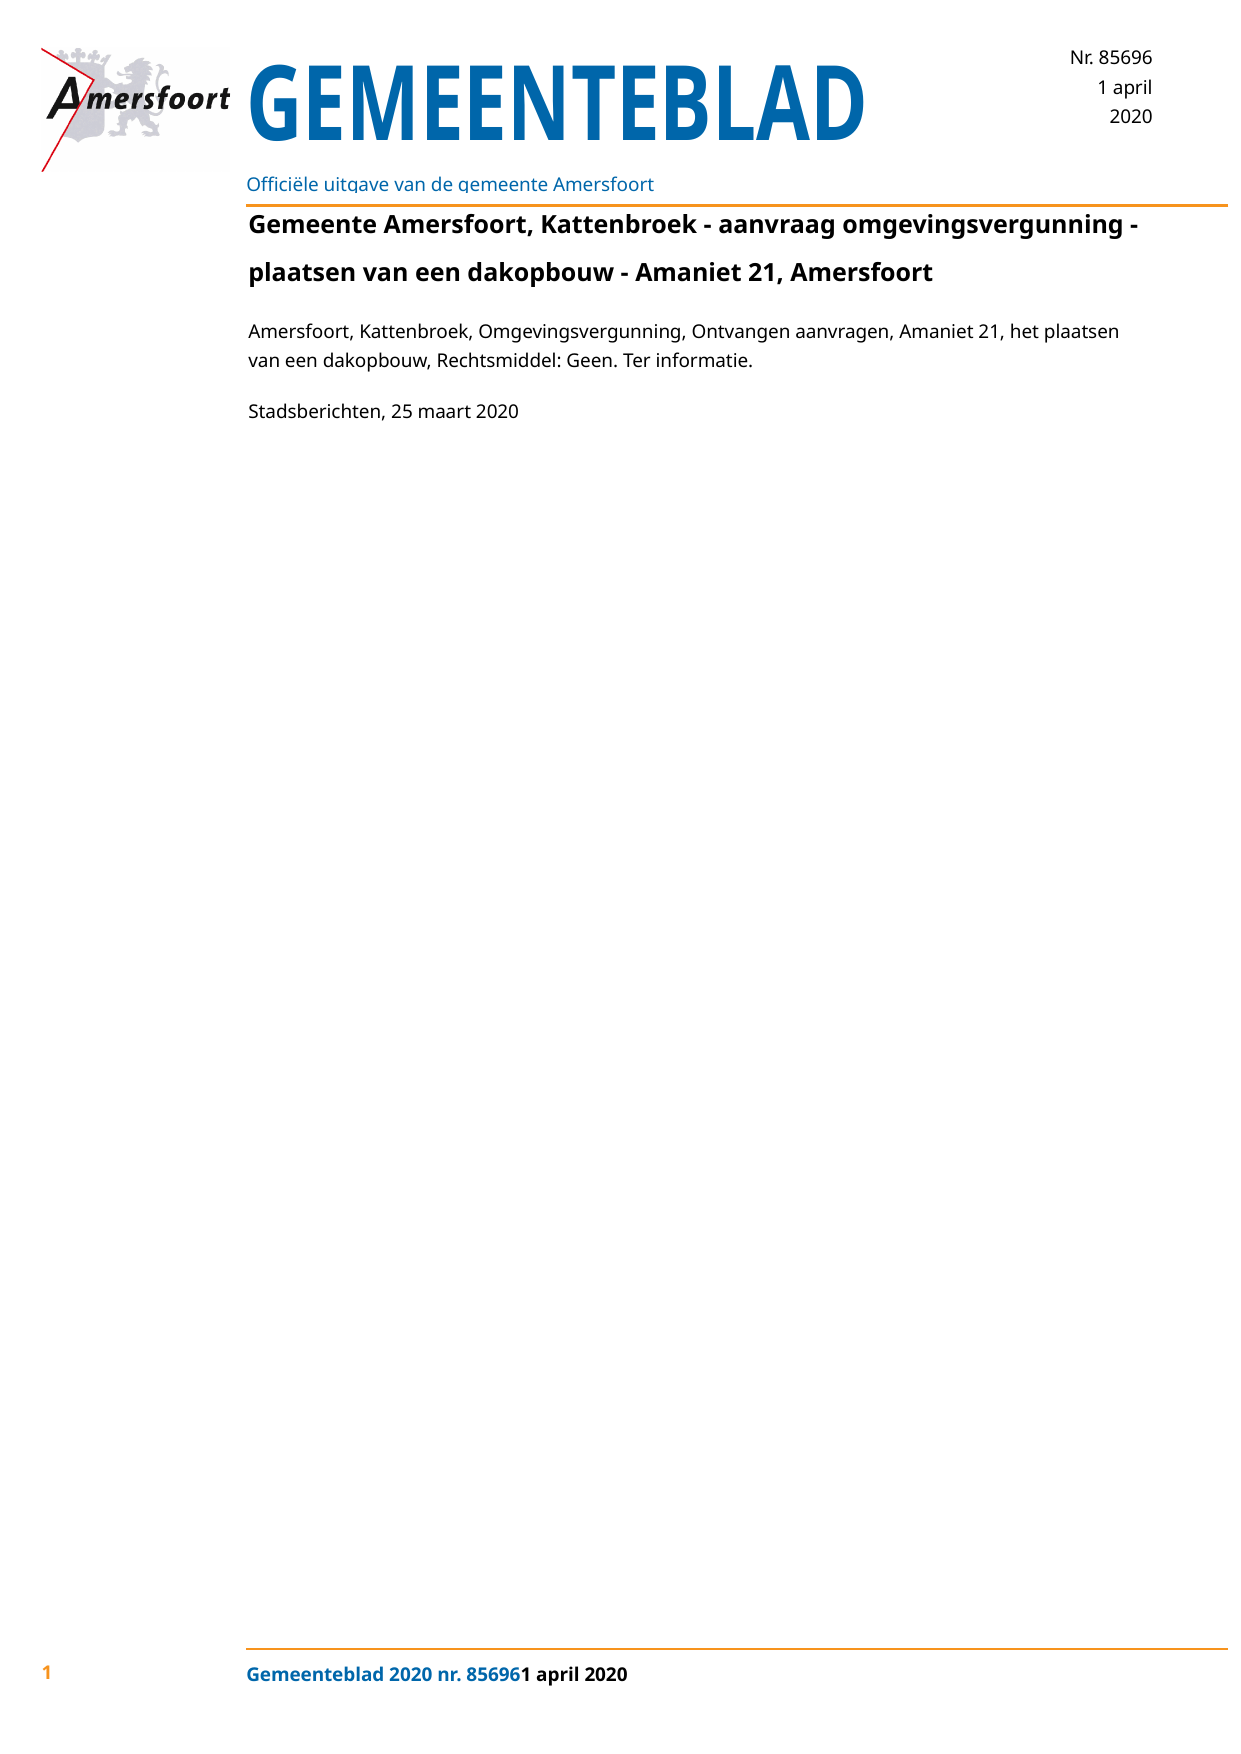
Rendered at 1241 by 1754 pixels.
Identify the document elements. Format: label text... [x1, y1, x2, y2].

picture [41, 47, 231, 172]
text Stadsberichten, 25 maart 2020 [248, 398, 1152, 424]
text Amersfoort, Kattenbroek, Omgevingsvergunning, Ontvangen aanvragen, Amaniet 21, het plaatsen van een dakopbouw, Rechtsmiddel: Geen. Ter informatie. [248, 318, 1152, 373]
text Gemeente Amersfoort, Kattenbroek - aanvraag omgevingsvergunning - plaatsen van een dakopbouw - Amaniet 21, Amersfoort [248, 207, 1152, 288]
